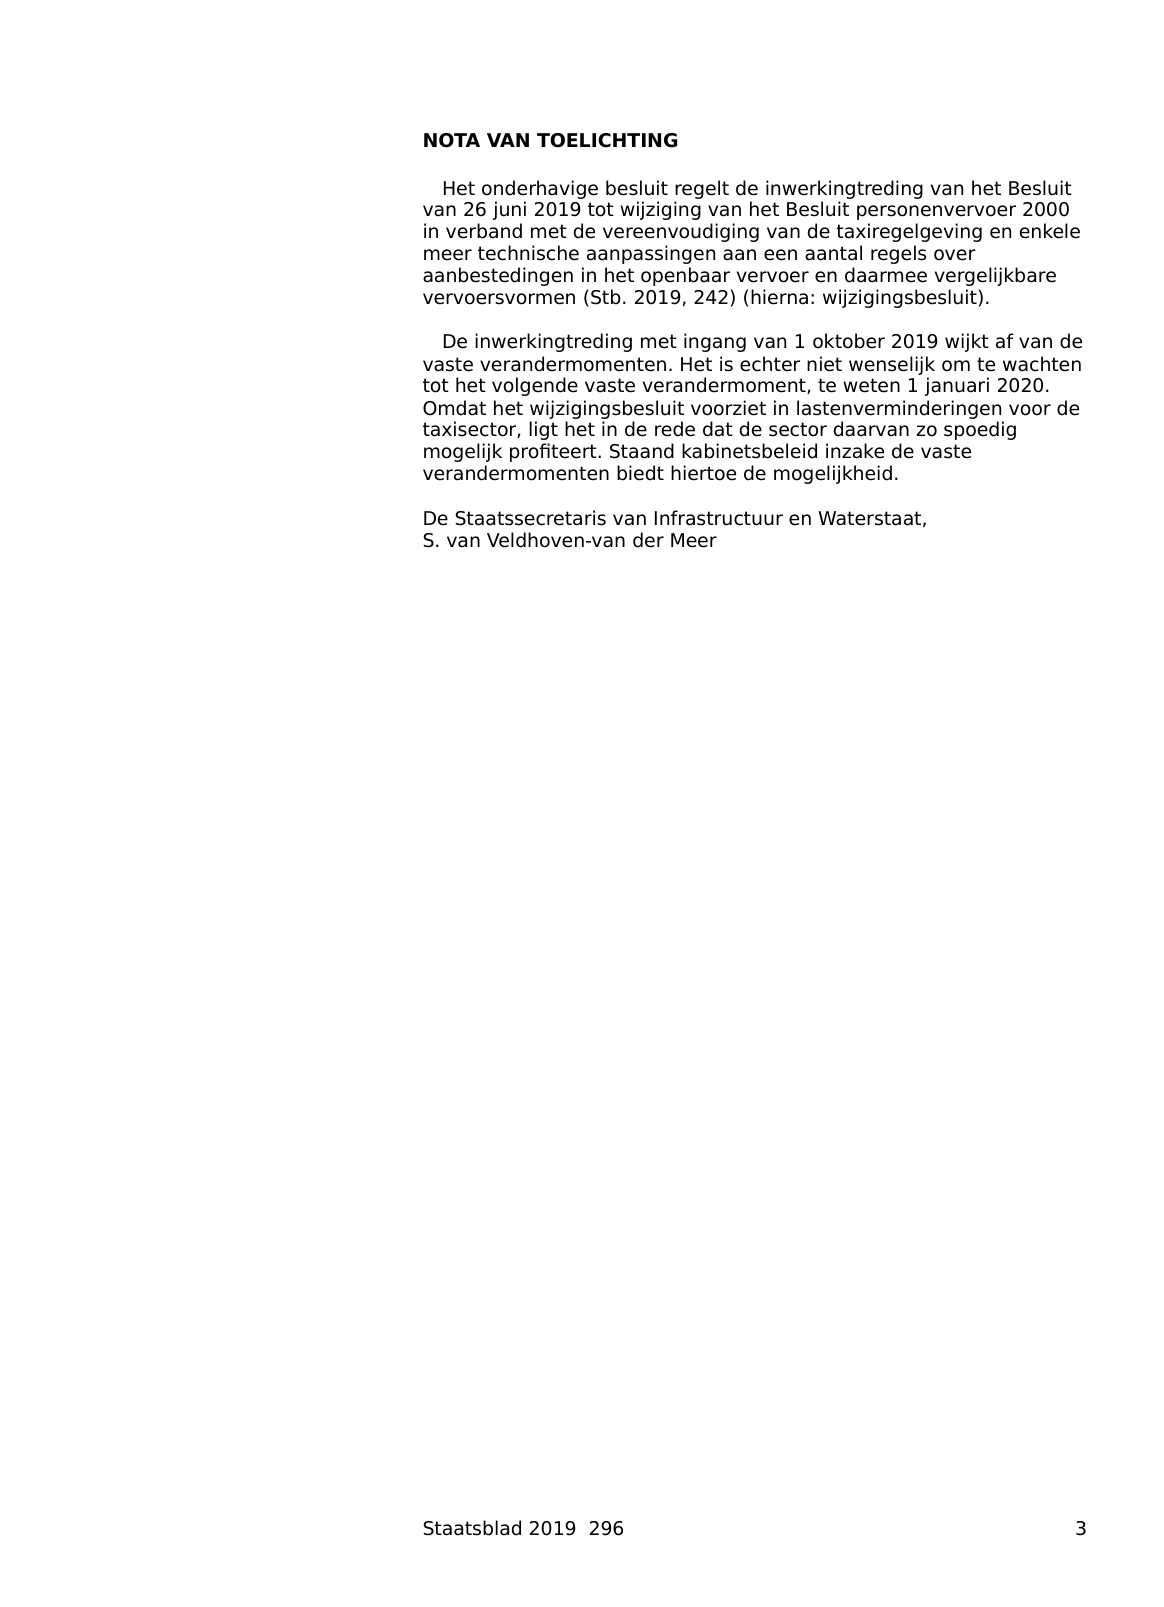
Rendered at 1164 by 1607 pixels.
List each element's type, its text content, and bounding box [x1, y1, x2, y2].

text Het onderhavige besluit regelt de inwerkingtreding van het Besluit van 26 juni 2019 tot wijziging van het Besluit personenvervoer 2000 in verband met de vereenvoudiging van de taxiregelgeving en enkele meer technische aanpassingen aan een aantal regels over aanbestedingen in het openbaar vervoer en daarmee vergelijkbare vervoersvormen (Stb. 2019, 242) (hierna: wijzigingsbesluit). [422, 177, 1087, 309]
text De inwerkingtreding met ingang van 1 oktober 2019 wijkt af van de vaste verandermomenten. Het is echter niet wenselijk om te wachten tot het volgende vaste verandermoment, te weten 1 januari 2020. Omdat het wijzigingsbesluit voorziet in lastenverminderingen voor de taxisector, ligt het in de rede dat de sector daarvan zo spoedig mogelijk profiteert. Staand kabinetsbeleid inzake de vaste verandermomenten biedt hiertoe de mogelijkheid. [422, 331, 1087, 485]
subtitle NOTA VAN TOELICHTING [422, 130, 1087, 152]
text De Staatssecretaris van Infrastructuur en Waterstaat, S. van Veldhoven-van der Meer [422, 507, 1087, 551]
